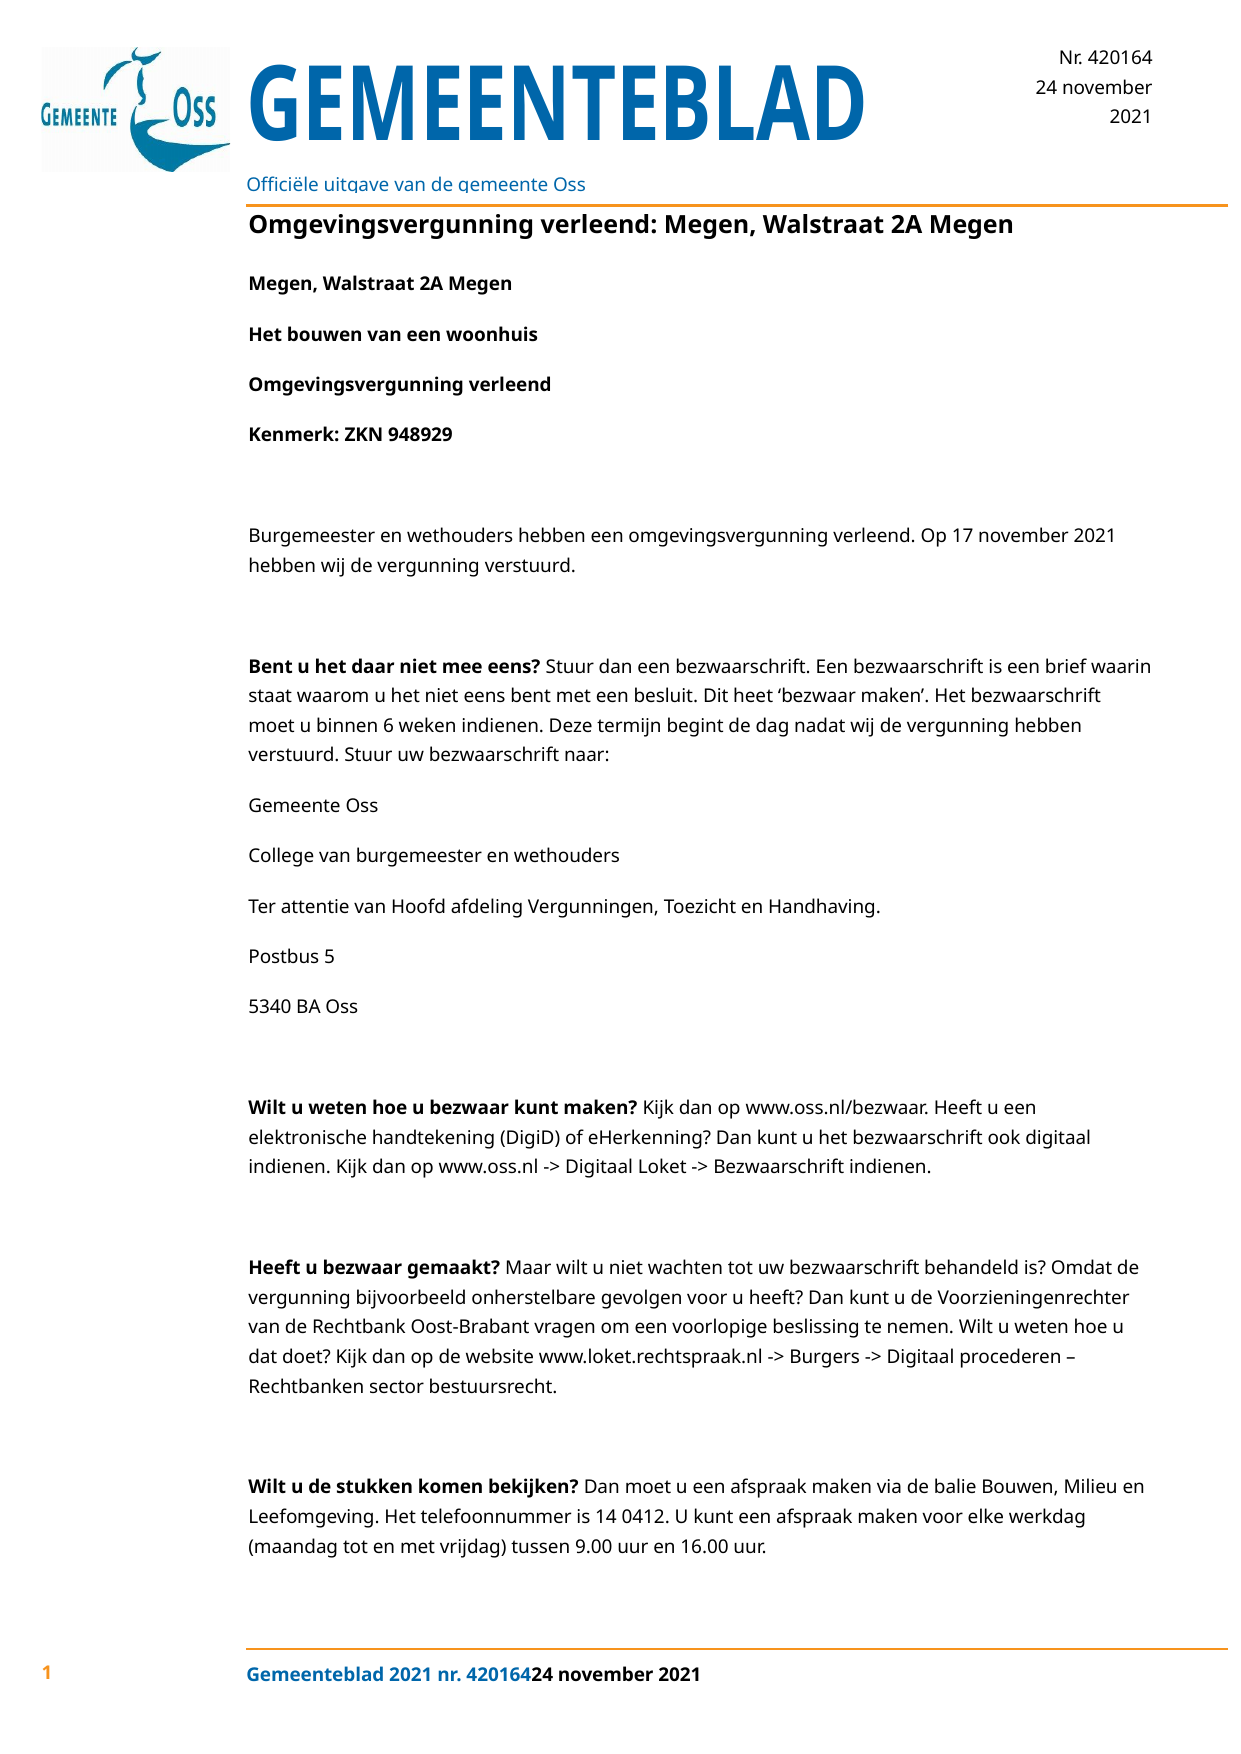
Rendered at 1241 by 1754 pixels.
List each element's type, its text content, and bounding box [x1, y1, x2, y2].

text Burgemeester en wethouders hebben een omgevingsvergunning verleend. Op 17 november 2021 hebben wij de vergunning verstuurd. [248, 522, 1152, 578]
text Wilt u de stukken komen bekijken? Dan moet u een afspraak maken via de balie Bouwen, Milieu en Leefomgeving. Het telefoonnummer is 14 0412. U kunt een afspraak maken voor elke werkdag (maandag tot en met vrijdag) tussen 9.00 uur en 16.00 uur. [248, 1474, 1152, 1558]
picture [41, 47, 231, 172]
text Omgevingsvergunning verleend: Megen, Walstraat 2A Megen [248, 207, 1152, 241]
text Kenmerk: ZKN 948929 [248, 422, 1152, 447]
text Omgevingsvergunning verleend [248, 371, 1152, 397]
text Gemeente Oss [248, 792, 1152, 818]
text Heeft u bezwaar gemaakt? Maar wilt u niet wachten tot uw bezwaarschrift behandeld is? Omdat de vergunning bijvoorbeeld onherstelbare gevolgen voor u heeft? Dan kunt u de Voorzieningenrechter van de Rechtbank Oost-Brabant vragen om een voorlopige beslissing te nemen. Wilt u weten hoe u dat doet? Kijk dan op de website www.loket.rechtspraak.nl -> Burgers -> Digitaal procederen – Rechtbanken sector bestuursrecht. [248, 1254, 1152, 1398]
text Wilt u weten hoe u bezwaar kunt maken? Kijk dan op www.oss.nl/bezwaar. Heeft u een elektronische handtekening (DigiD) of eHerkenning? Dan kunt u het bezwaarschrift ook digitaal indienen. Kijk dan op www.oss.nl -> Digitaal Loket -> Bezwaarschrift indienen. [248, 1094, 1152, 1179]
text Ter attentie van Hoofd afdeling Vergunningen, Toezicht en Handhaving. [248, 893, 1152, 918]
text 5340 BA Oss [248, 994, 1152, 1019]
text Bent u het daar niet mee eens? Stuur dan een bezwaarschrift. Een bezwaarschrift is een brief waarin staat waarom u het niet eens bent met een besluit. Dit heet ‘bezwaar maken’. Het bezwaarschrift moet u binnen 6 weken indienen. Deze termijn begint de dag nadat wij de vergunning hebben verstuurd. Stuur uw bezwaarschrift naar: [248, 653, 1152, 767]
text College van burgemeester en wethouders [248, 842, 1152, 868]
text Het bouwen van een woonhuis [248, 321, 1152, 346]
text Megen, Walstraat 2A Megen [248, 270, 1152, 296]
text Postbus 5 [248, 943, 1152, 969]
